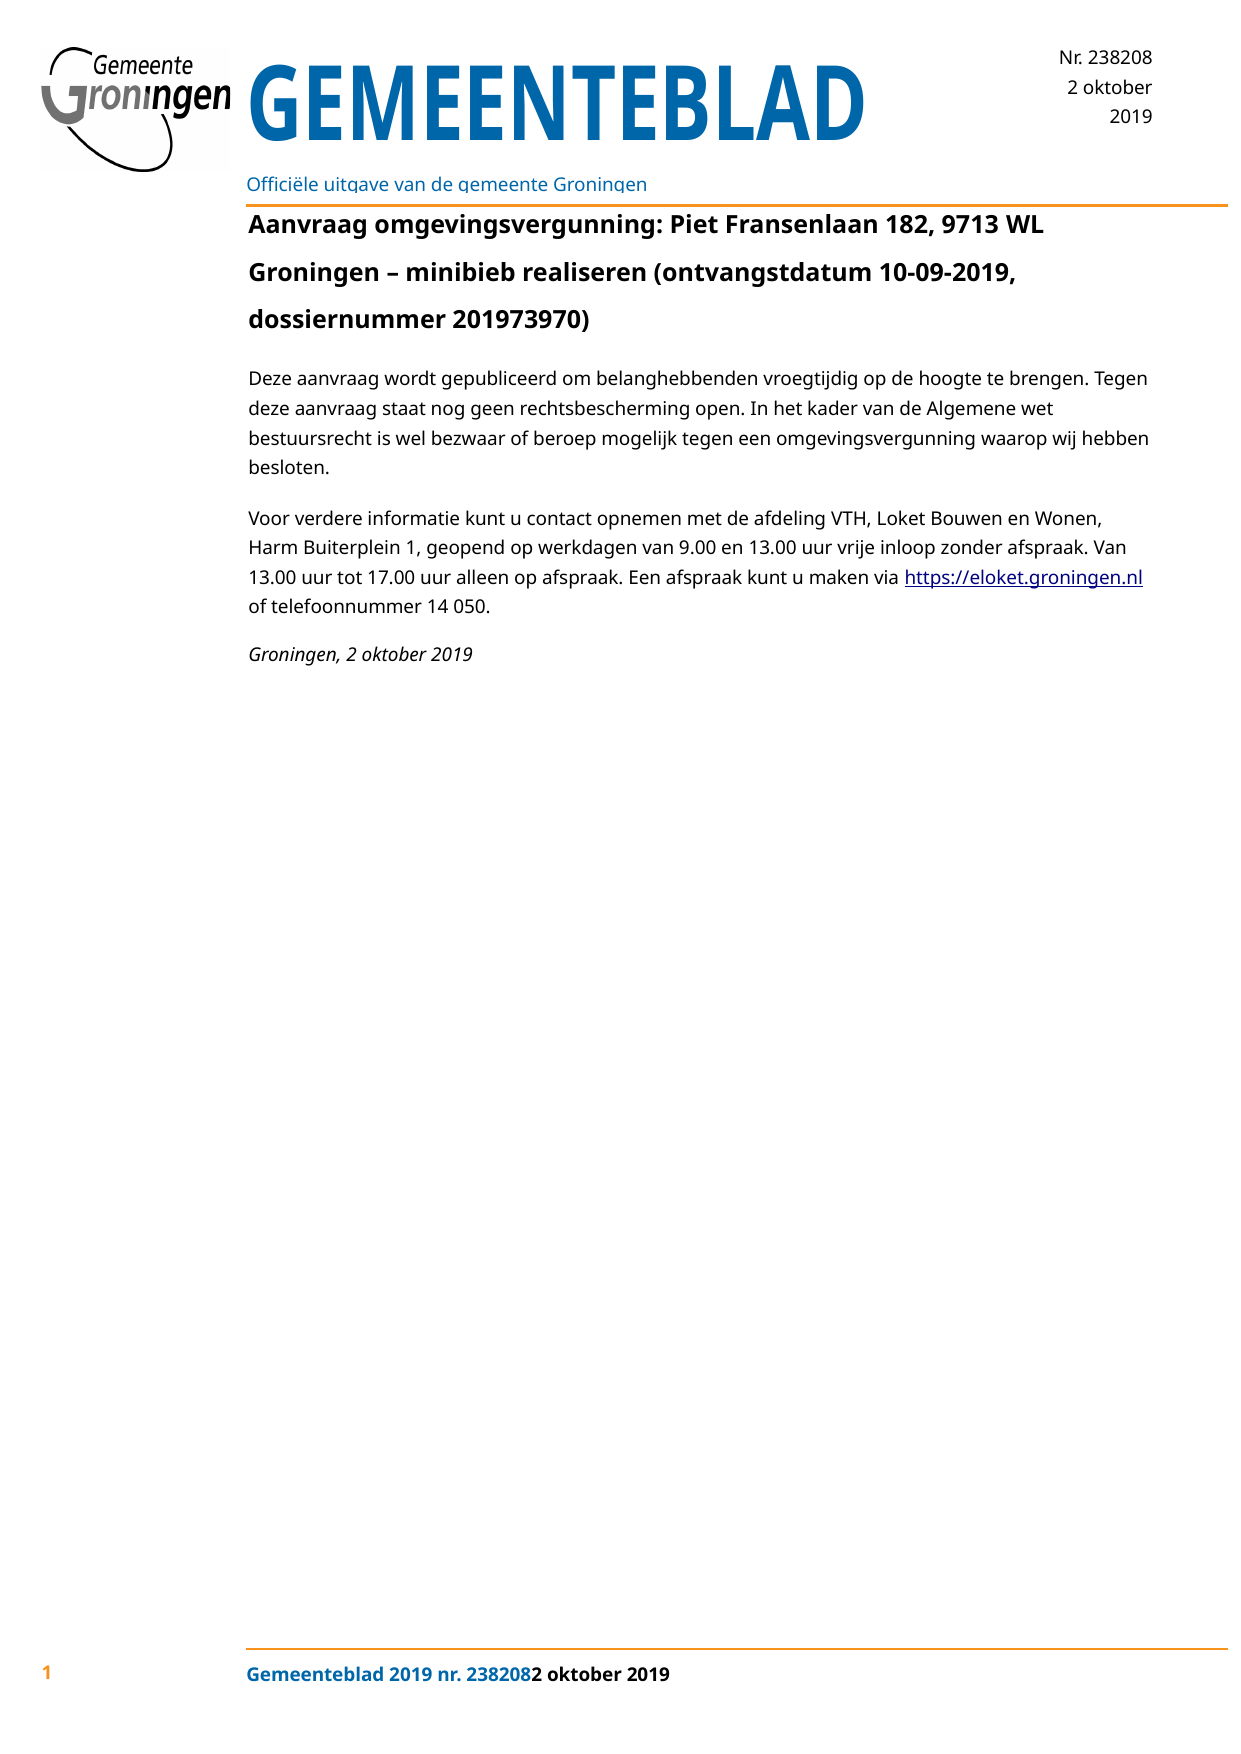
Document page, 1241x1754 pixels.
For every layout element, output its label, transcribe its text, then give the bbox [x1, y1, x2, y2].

picture [41, 47, 231, 172]
text Deze aanvraag wordt gepubliceerd om belanghebbenden vroegtijdig op de hoogte te brengen. Tegen deze aanvraag staat nog geen rechtsbescherming open. In het kader van de Algemene wet bestuursrecht is wel bezwaar of beroep mogelijk tegen een omgevingsvergunning waarop wij hebben besloten. [248, 366, 1152, 480]
text Groningen, 2 oktober 2019 [248, 641, 1152, 667]
text Aanvraag omgevingsvergunning: Piet Fransenlaan 182, 9713 WL Groningen – minibieb realiseren (ontvangstdatum 10-09-2019, dossiernummer 201973970) [248, 207, 1152, 336]
text Voor verdere informatie kunt u contact opnemen met de afdeling VTH, Loket Bouwen en Wonen, Harm Buiterplein 1, geopend op werkdagen van 9.00 en 13.00 uur vrije inloop zonder afspraak. Van 13.00 uur tot 17.00 uur alleen op afspraak. Een afspraak kunt u maken via https://eloket.groningen.nl of telefoonnummer 14 050. [248, 505, 1152, 619]
